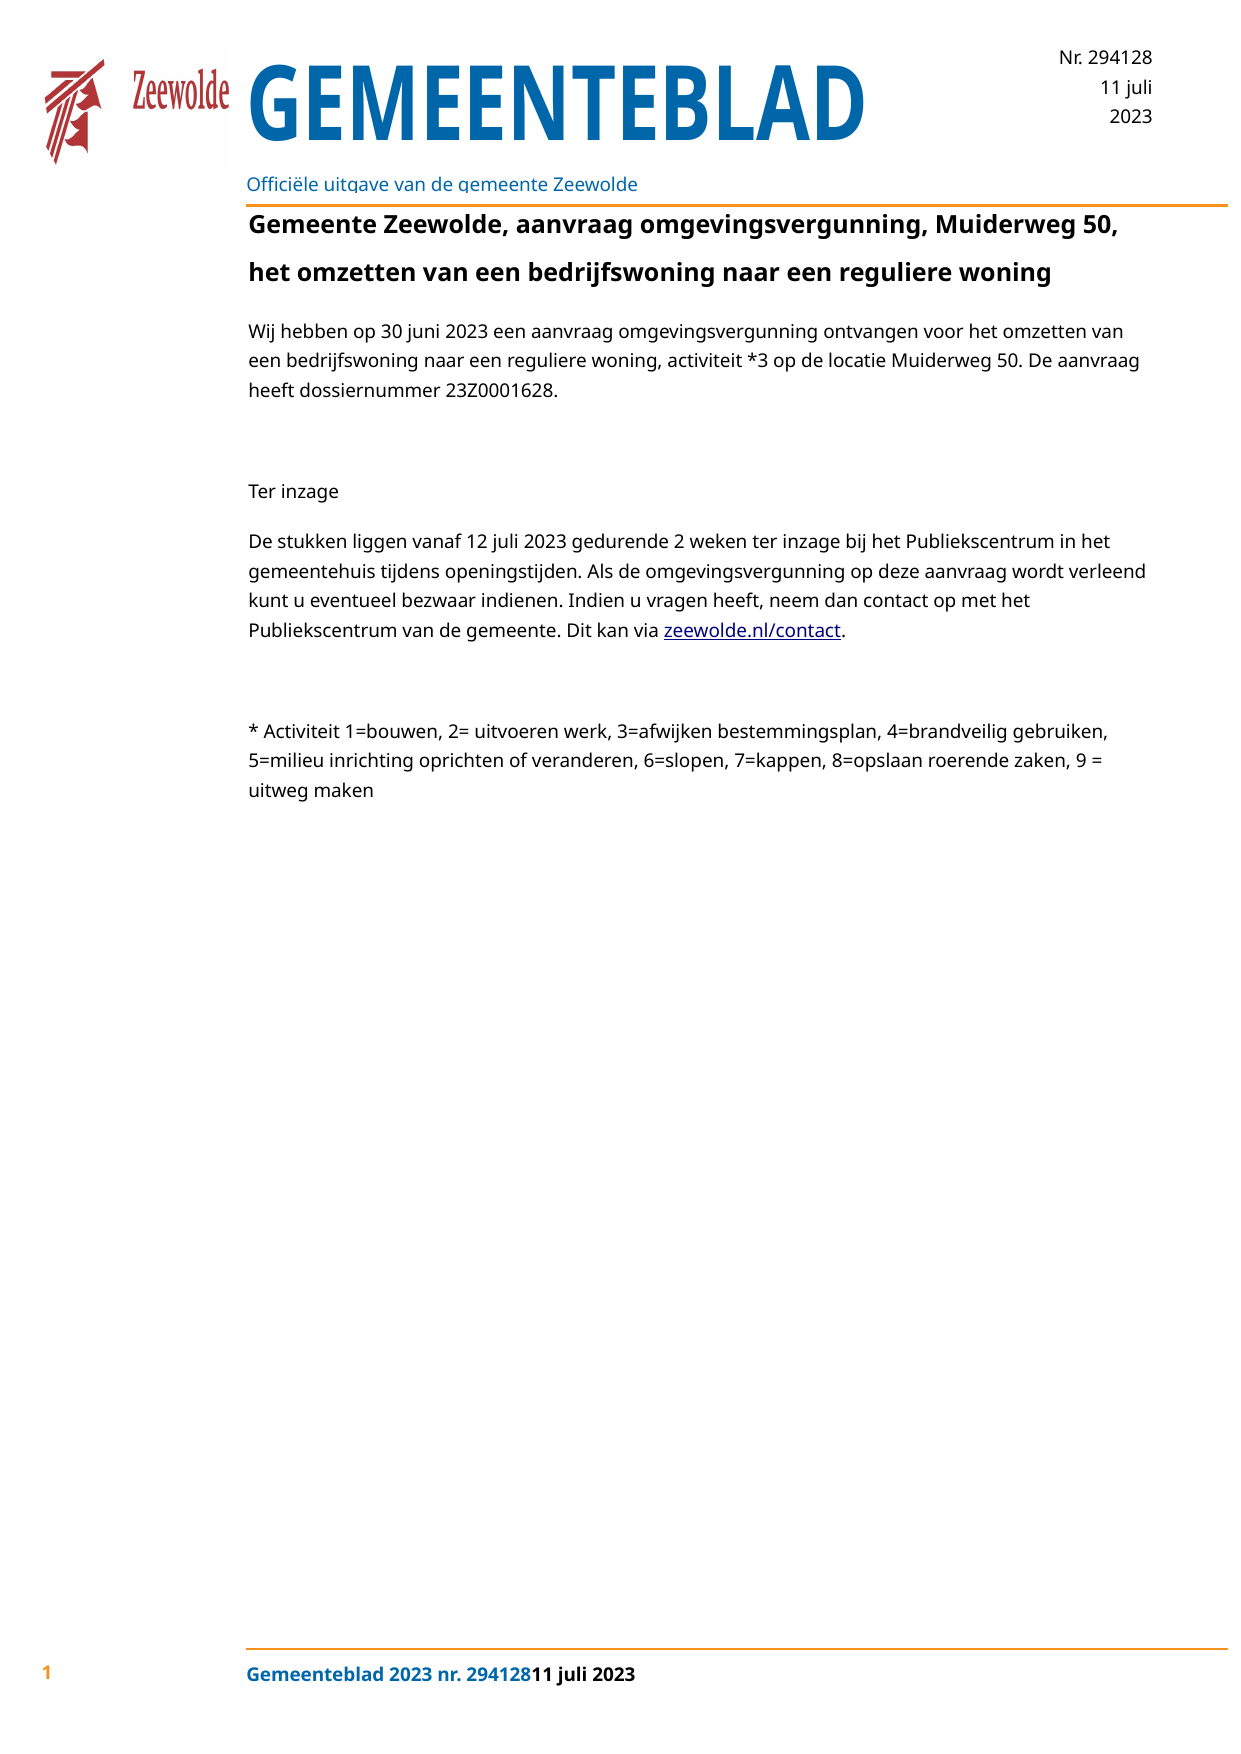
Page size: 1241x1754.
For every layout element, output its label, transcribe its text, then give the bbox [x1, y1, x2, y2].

text Wij hebben op 30 juni 2023 een aanvraag omgevingsvergunning ontvangen voor het omzetten van een bedrijfswoning naar een reguliere woning, activiteit *3 op de locatie Muiderweg 50. De aanvraag heeft dossiernummer 23Z0001628. [248, 318, 1152, 403]
text Ter inzage [248, 478, 1152, 504]
picture [41, 47, 231, 172]
text De stukken liggen vanaf 12 juli 2023 gedurende 2 weken ter inzage bij het Publiekscentrum in het gemeentehuis tijdens openingstijden. Als de omgevingsvergunning op deze aanvraag wordt verleend kunt u eventueel bezwaar indienen. Indien u vragen heeft, neem dan contact op met het Publiekscentrum van de gemeente. Dit kan via zeewolde.nl/contact. [248, 528, 1152, 643]
text * Activiteit 1=bouwen, 2= uitvoeren werk, 3=afwijken bestemmingsplan, 4=brandveilig gebruiken, 5=milieu inrichting oprichten of veranderen, 6=slopen, 7=kappen, 8=opslaan roerende zaken, 9 = uitweg maken [248, 718, 1152, 803]
text Gemeente Zeewolde, aanvraag omgevingsvergunning, Muiderweg 50, het omzetten van een bedrijfswoning naar een reguliere woning [248, 207, 1152, 288]
